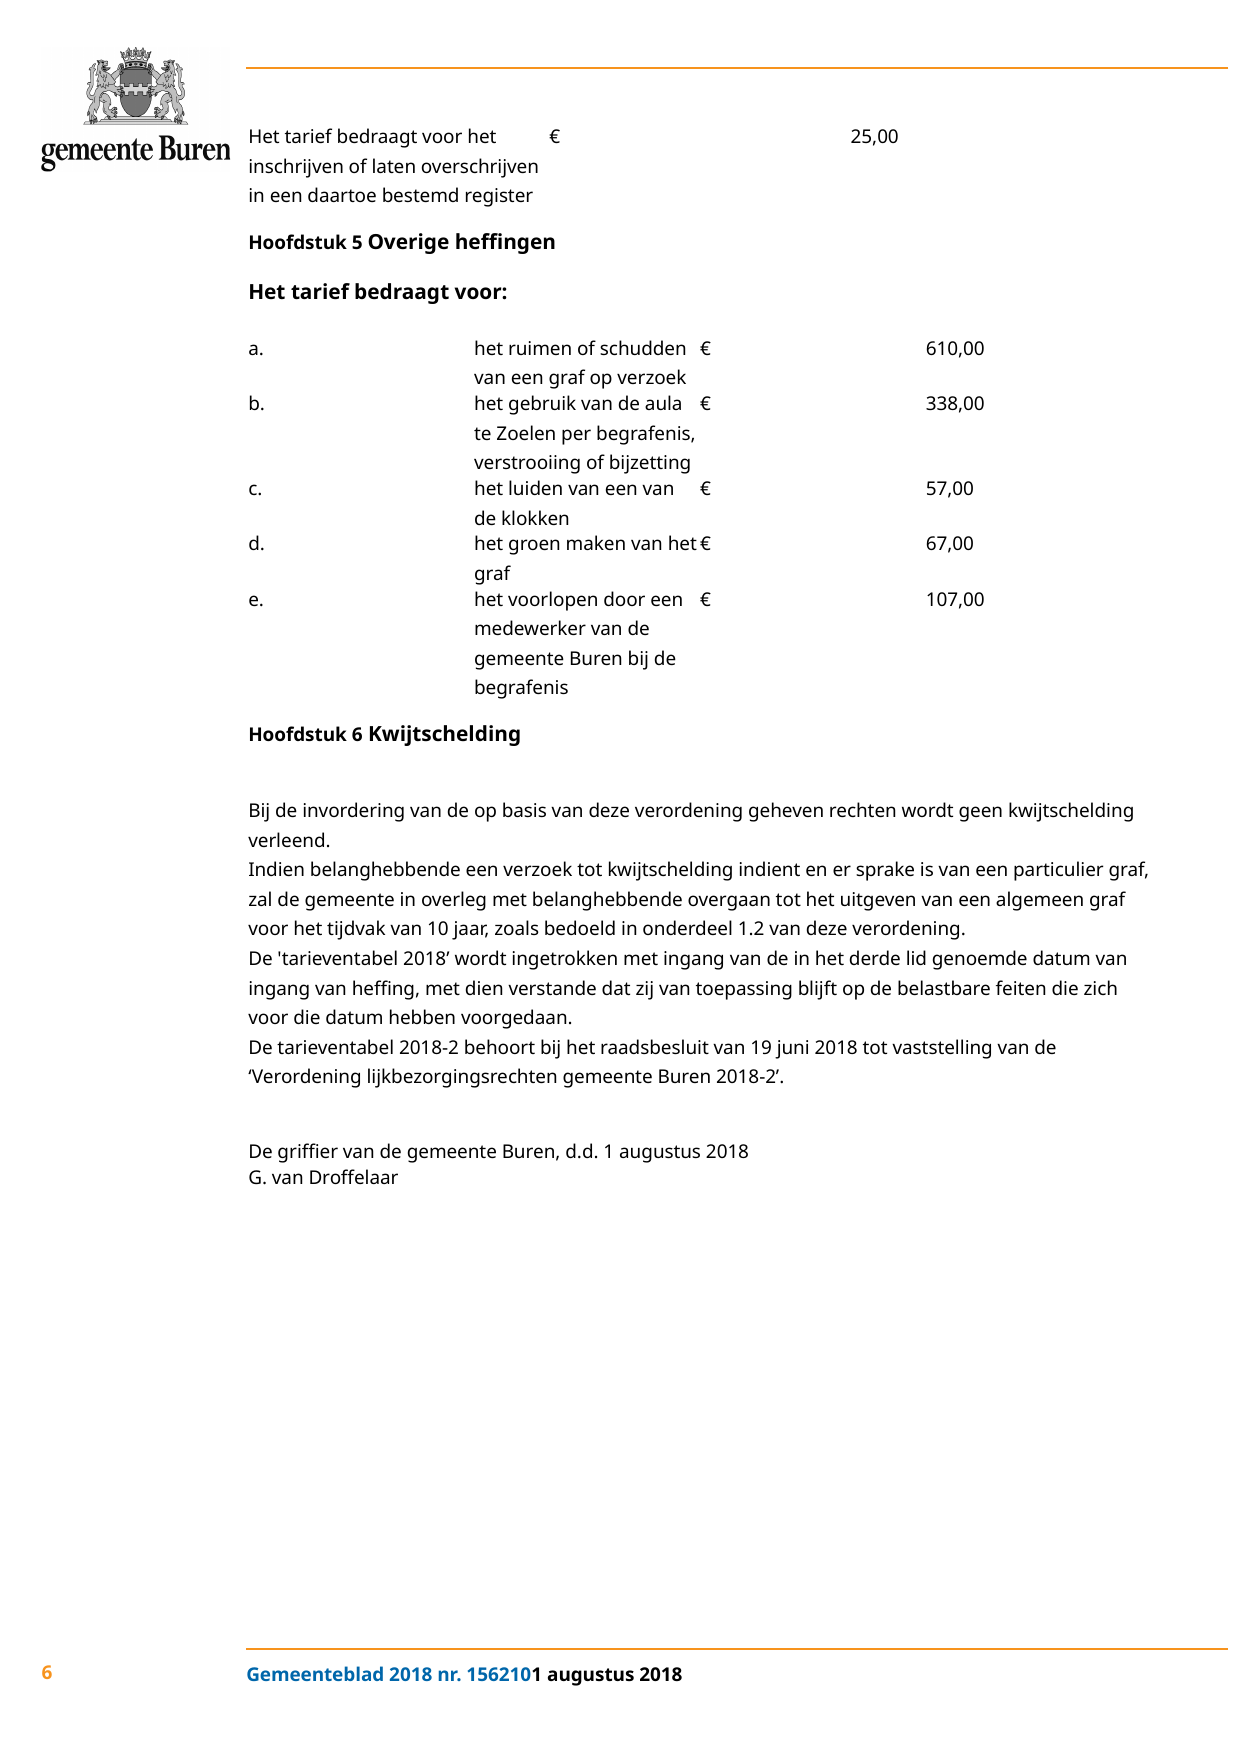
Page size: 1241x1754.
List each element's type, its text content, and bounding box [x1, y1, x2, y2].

table_cell € [700, 530, 926, 586]
table_header € [549, 123, 850, 208]
table_cell het groen maken van het graf [474, 530, 700, 586]
text De griffier van de gemeente Buren, d.d. 1 augustus 2018 [248, 1139, 1152, 1164]
text Hoofdstuk 6 Kwijtschelding [248, 719, 1152, 748]
table_cell het gebruik van de aula te Zoelen per begrafenis, verstrooiing of bijzetting [474, 390, 700, 475]
text De 'tarieventabel 2018’ wordt ingetrokken met ingang van de in het derde lid genoemde datum van ingang van heffing, met dien verstande dat zij van toepassing blijft op de belastbare feiten die zich voor die datum hebben voorgedaan. [248, 945, 1152, 1030]
text De tarieventabel 2018-2 behoort bij het raadsbesluit van 19 juni 2018 tot vaststelling van de ‘Verordening lijkbezorgingsrechten gemeente Buren 2018-2’. [248, 1034, 1152, 1089]
table_cell € [700, 586, 926, 700]
table_cell 338,00 [926, 390, 1152, 475]
picture [41, 47, 231, 172]
table_header 610,00 [926, 335, 1152, 390]
text Indien belanghebbende een verzoek tot kwijtschelding indient en er sprake is van een particulier graf, zal de gemeente in overleg met belanghebbende overgaan tot het uitgeven van een algemeen graf voor het tijdvak van 10 jaar, zoals bedoeld in onderdeel 1.2 van deze verordening. [248, 856, 1152, 941]
table_cell 67,00 [926, 530, 1152, 586]
table_cell e. [248, 586, 474, 700]
text Bij de invordering van de op basis van deze verordening geheven rechten wordt geen kwijtschelding verleend. [248, 797, 1152, 852]
table_header € [700, 335, 926, 390]
table_cell b. [248, 390, 474, 475]
table_cell € [700, 475, 926, 530]
text Het tarief bedraagt voor: [248, 277, 1152, 305]
table_cell c. [248, 475, 474, 530]
table_cell het voorlopen door een medewerker van de gemeente Buren bij de begrafenis [474, 586, 700, 700]
table_cell € [700, 390, 926, 475]
table_cell d. [248, 530, 474, 586]
table_cell 57,00 [926, 475, 1152, 530]
table_header Het tarief bedraagt voor het inschrijven of laten overschrijven in een daartoe bestemd register [248, 123, 549, 208]
table_header a. [248, 335, 474, 390]
table_header het ruimen of schudden van een graf op verzoek [474, 335, 700, 390]
text G. van Droffelaar [248, 1164, 1152, 1190]
table_cell 107,00 [926, 586, 1152, 700]
text Hoofdstuk 5 Overige heffingen [248, 227, 1152, 256]
table_cell het luiden van een van de klokken [474, 475, 700, 530]
table_header 25,00 [850, 123, 1152, 208]
